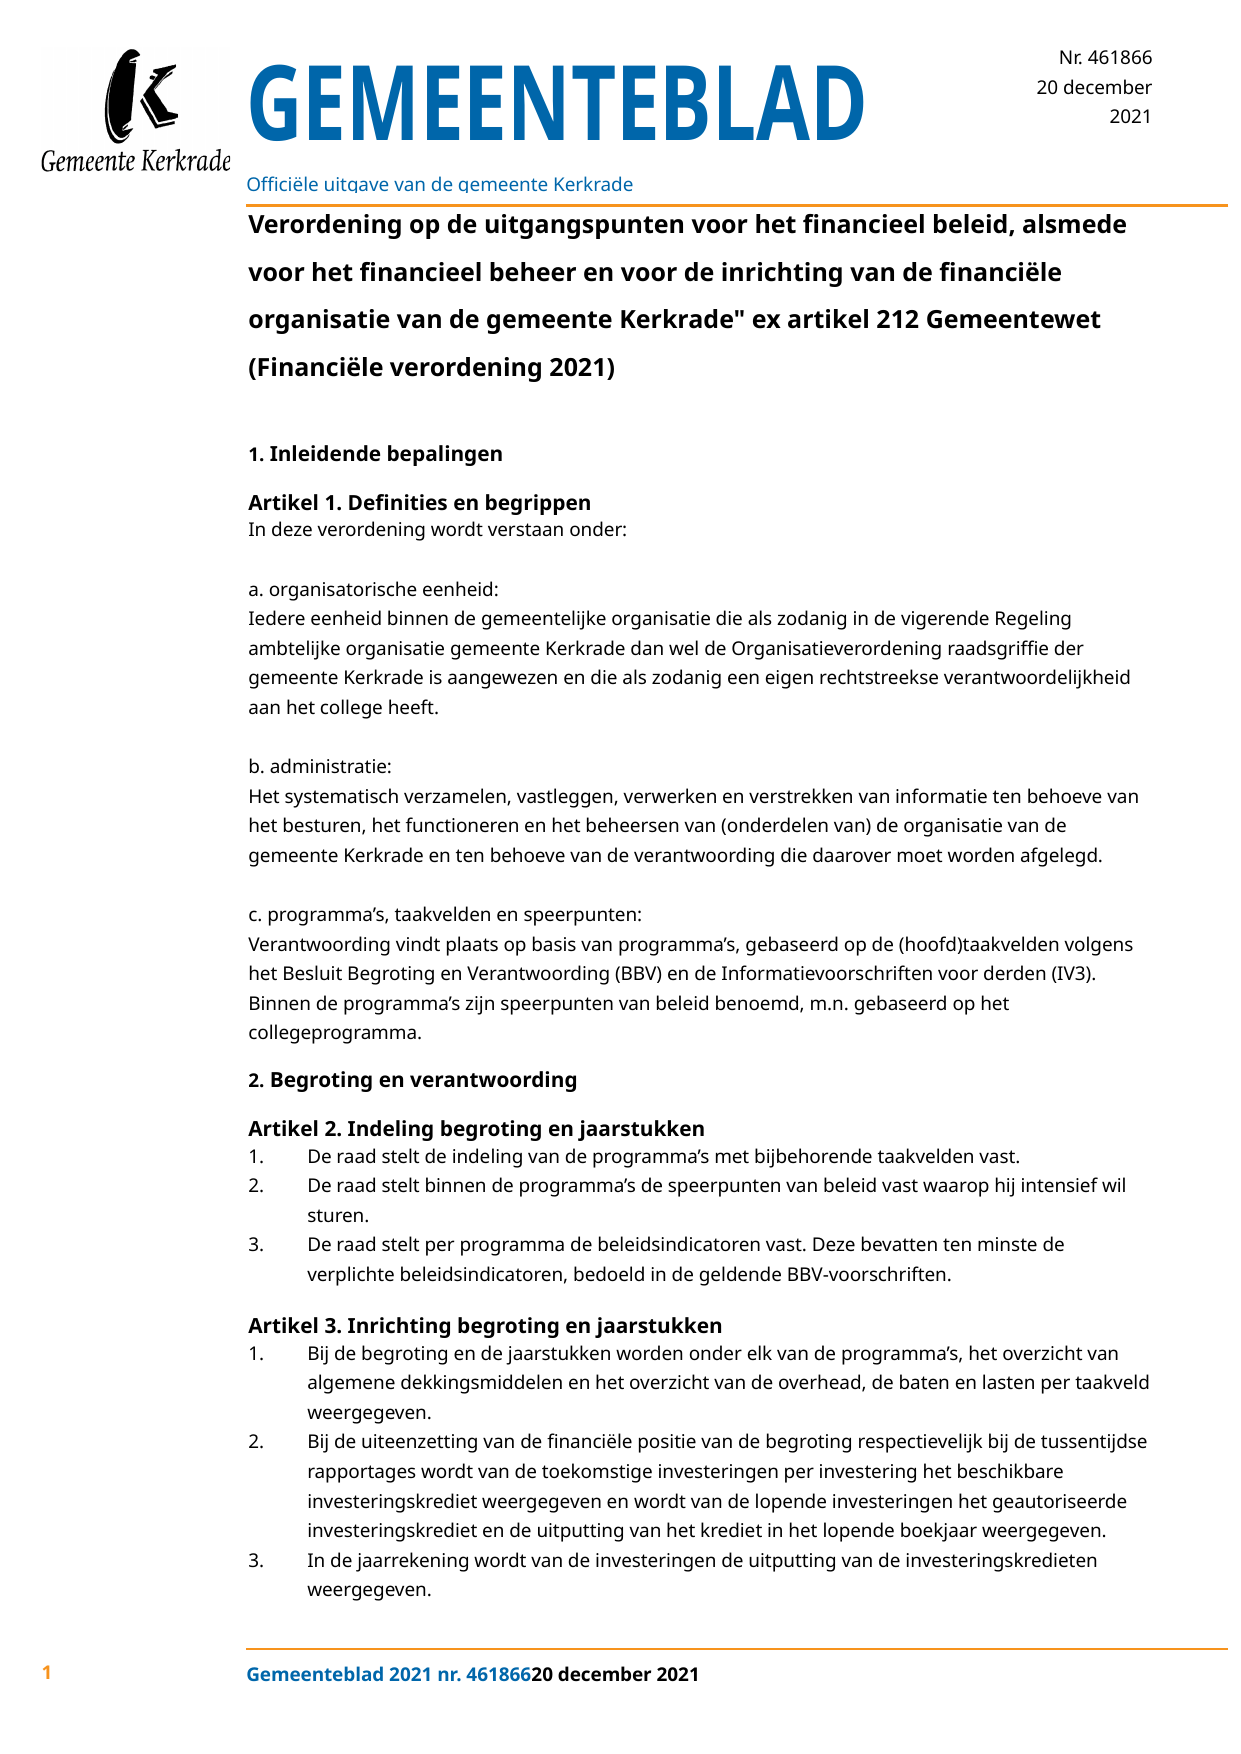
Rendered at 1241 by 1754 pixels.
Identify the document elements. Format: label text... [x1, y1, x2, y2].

text b. administratie: [248, 753, 1152, 779]
text Verantwoording vindt plaats op basis van programma’s, gebaseerd op de (hoofd)taakvelden volgens het Besluit Begroting en Verantwoording (BBV) en de Informatievoorschriften voor derden (IV3). [248, 931, 1152, 986]
text In deze verordening wordt verstaan onder: [248, 517, 1152, 542]
text Artikel 2. Indeling begroting en jaarstukken [248, 1114, 1152, 1143]
list Bij de begroting en de jaarstukken worden onder elk van de programma’s, het overzicht van algemene dekkingsmiddelen en het overzicht van de overhead, de baten en lasten per taakveld weergegeven. [248, 1340, 1152, 1425]
list De raad stelt binnen de programma’s de speerpunten van beleid vast waarop hij intensief wil sturen. [248, 1172, 1152, 1228]
text 2. Begroting en verantwoording [248, 1065, 1152, 1093]
text Verordening op de uitgangspunten voor het financieel beleid, alsmede voor het financieel beheer en voor de inrichting van de financiële organisatie van de gemeente Kerkrade" ex artikel 212 Gemeentewet (Financiële verordening 2021) [248, 207, 1152, 384]
text Artikel 1. Definities en begrippen [248, 488, 1152, 517]
list Bij de uiteenzetting van de financiële positie van de begroting respectievelijk bij de tussentijdse rapportages wordt van de toekomstige investeringen per investering het beschikbare investeringskrediet weergegeven en wordt van de lopende investeringen het geautoriseerde investeringskrediet en de uitputting van het krediet in het lopende boekjaar weergegeven. [248, 1429, 1152, 1543]
list In de jaarrekening wordt van de investeringen de uitputting van de investeringskredieten weergegeven. [248, 1547, 1152, 1602]
text Binnen de programma’s zijn speerpunten van beleid benoemd, m.n. gebaseerd op het collegeprogramma. [248, 990, 1152, 1045]
text Het systematisch verzamelen, vastleggen, verwerken en verstrekken van informatie ten behoeve van het besturen, het functioneren en het beheersen van (onderdelen van) de organisatie van de gemeente Kerkrade en ten behoeve van de verantwoording die daarover moet worden afgelegd. [248, 783, 1152, 868]
list De raad stelt per programma de beleidsindicatoren vast. Deze bevatten ten minste de verplichte beleidsindicatoren, bedoeld in de geldende BBV-voorschriften. [248, 1232, 1152, 1287]
text c. programma’s, taakvelden en speerpunten: [248, 901, 1152, 927]
text Iedere eenheid binnen de gemeentelijke organisatie die als zodanig in de vigerende Regeling ambtelijke organisatie gemeente Kerkrade dan wel de Organisatieverordening raadsgriffie der gemeente Kerkrade is aangewezen en die als zodanig een eigen rechtstreekse verantwoordelijkheid aan het college heeft. [248, 605, 1152, 720]
text a. organisatorische eenheid: [248, 576, 1152, 601]
list De raad stelt de indeling van de programma’s met bijbehorende taakvelden vast. [248, 1143, 1152, 1168]
text 1. Inleidende bepalingen [248, 439, 1152, 467]
text Artikel 3. Inrichting begroting en jaarstukken [248, 1312, 1152, 1340]
picture [41, 47, 231, 172]
